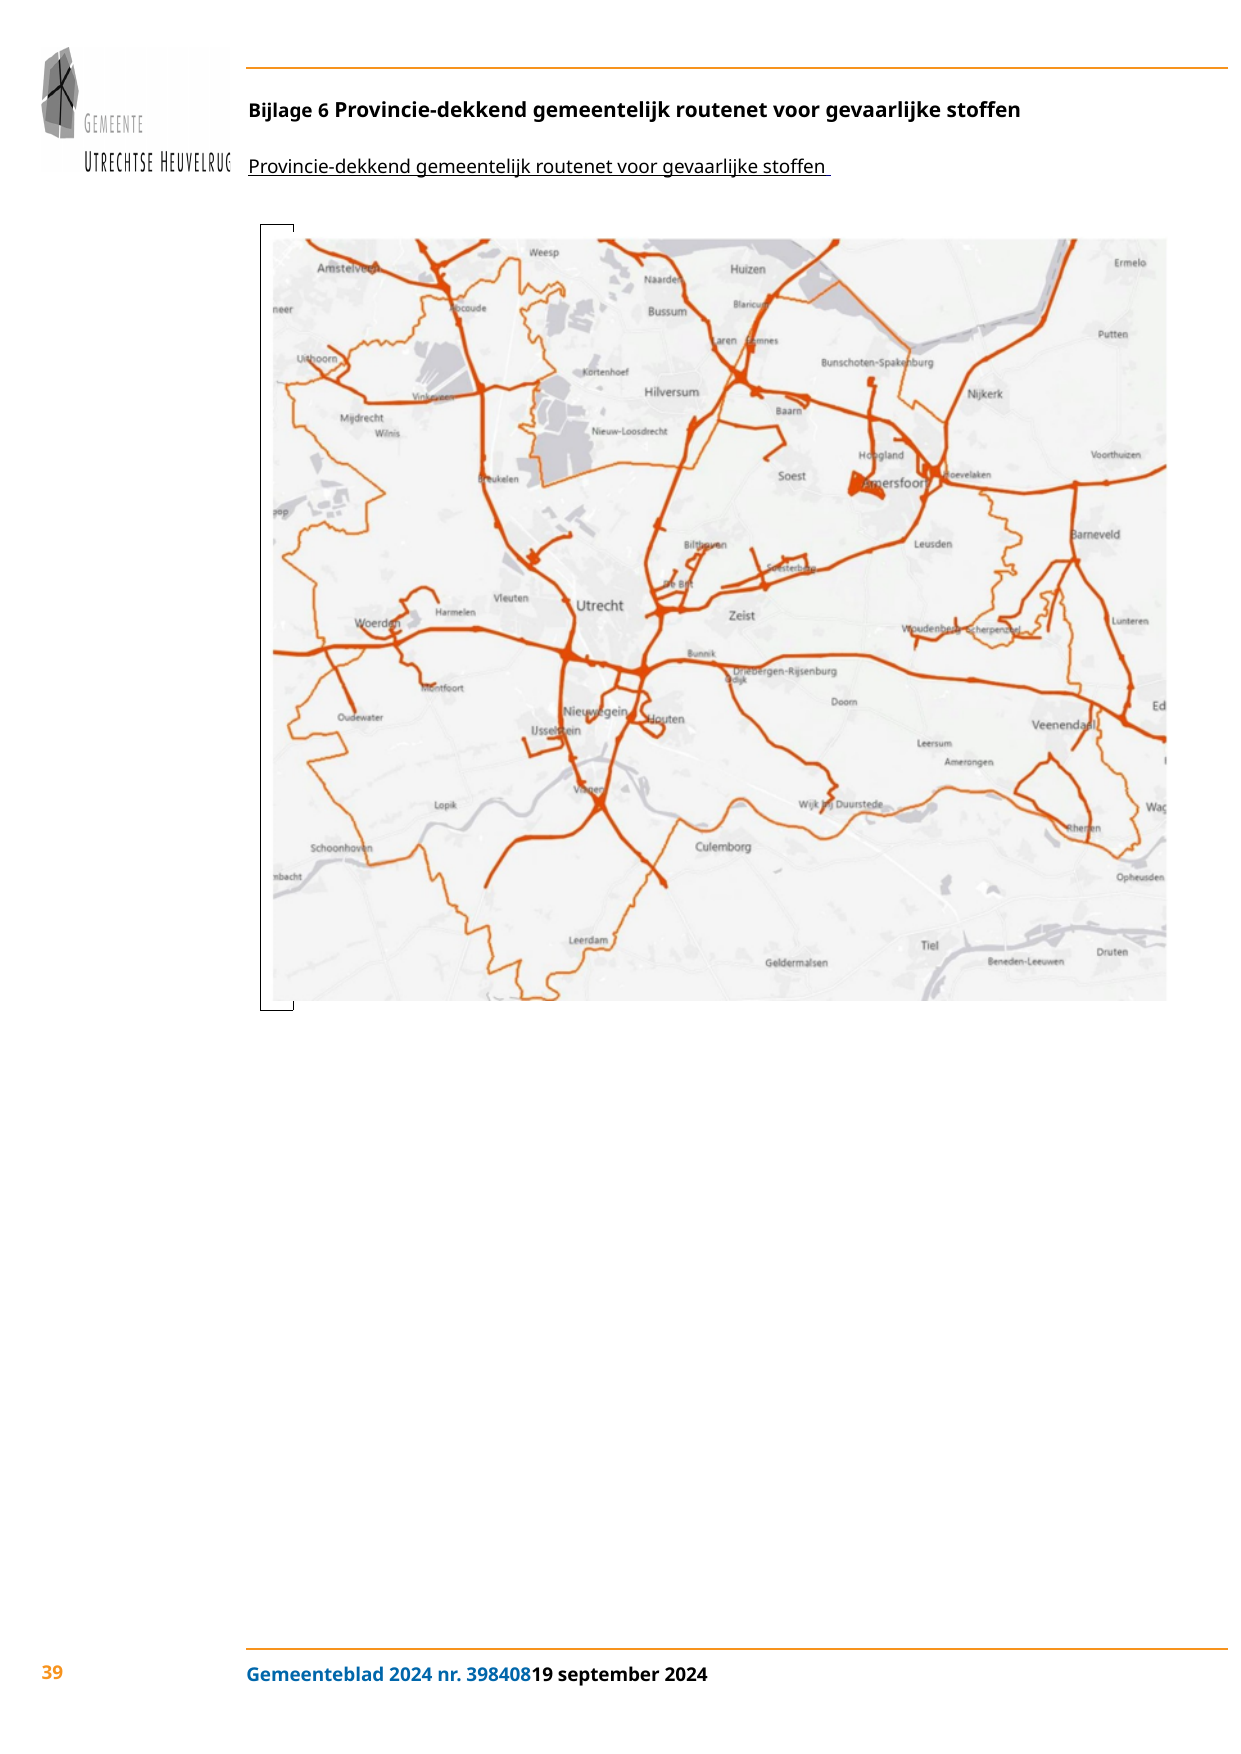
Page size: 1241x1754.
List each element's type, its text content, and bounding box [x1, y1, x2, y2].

text Provincie-dekkend gemeentelijk routenet voor gevaarlijke stoffen [248, 153, 1152, 179]
picture [41, 47, 231, 172]
picture [268, 232, 1173, 1001]
text Bijlage 6 Provincie-dekkend gemeentelijk routenet voor gevaarlijke stoffen [248, 95, 1152, 123]
